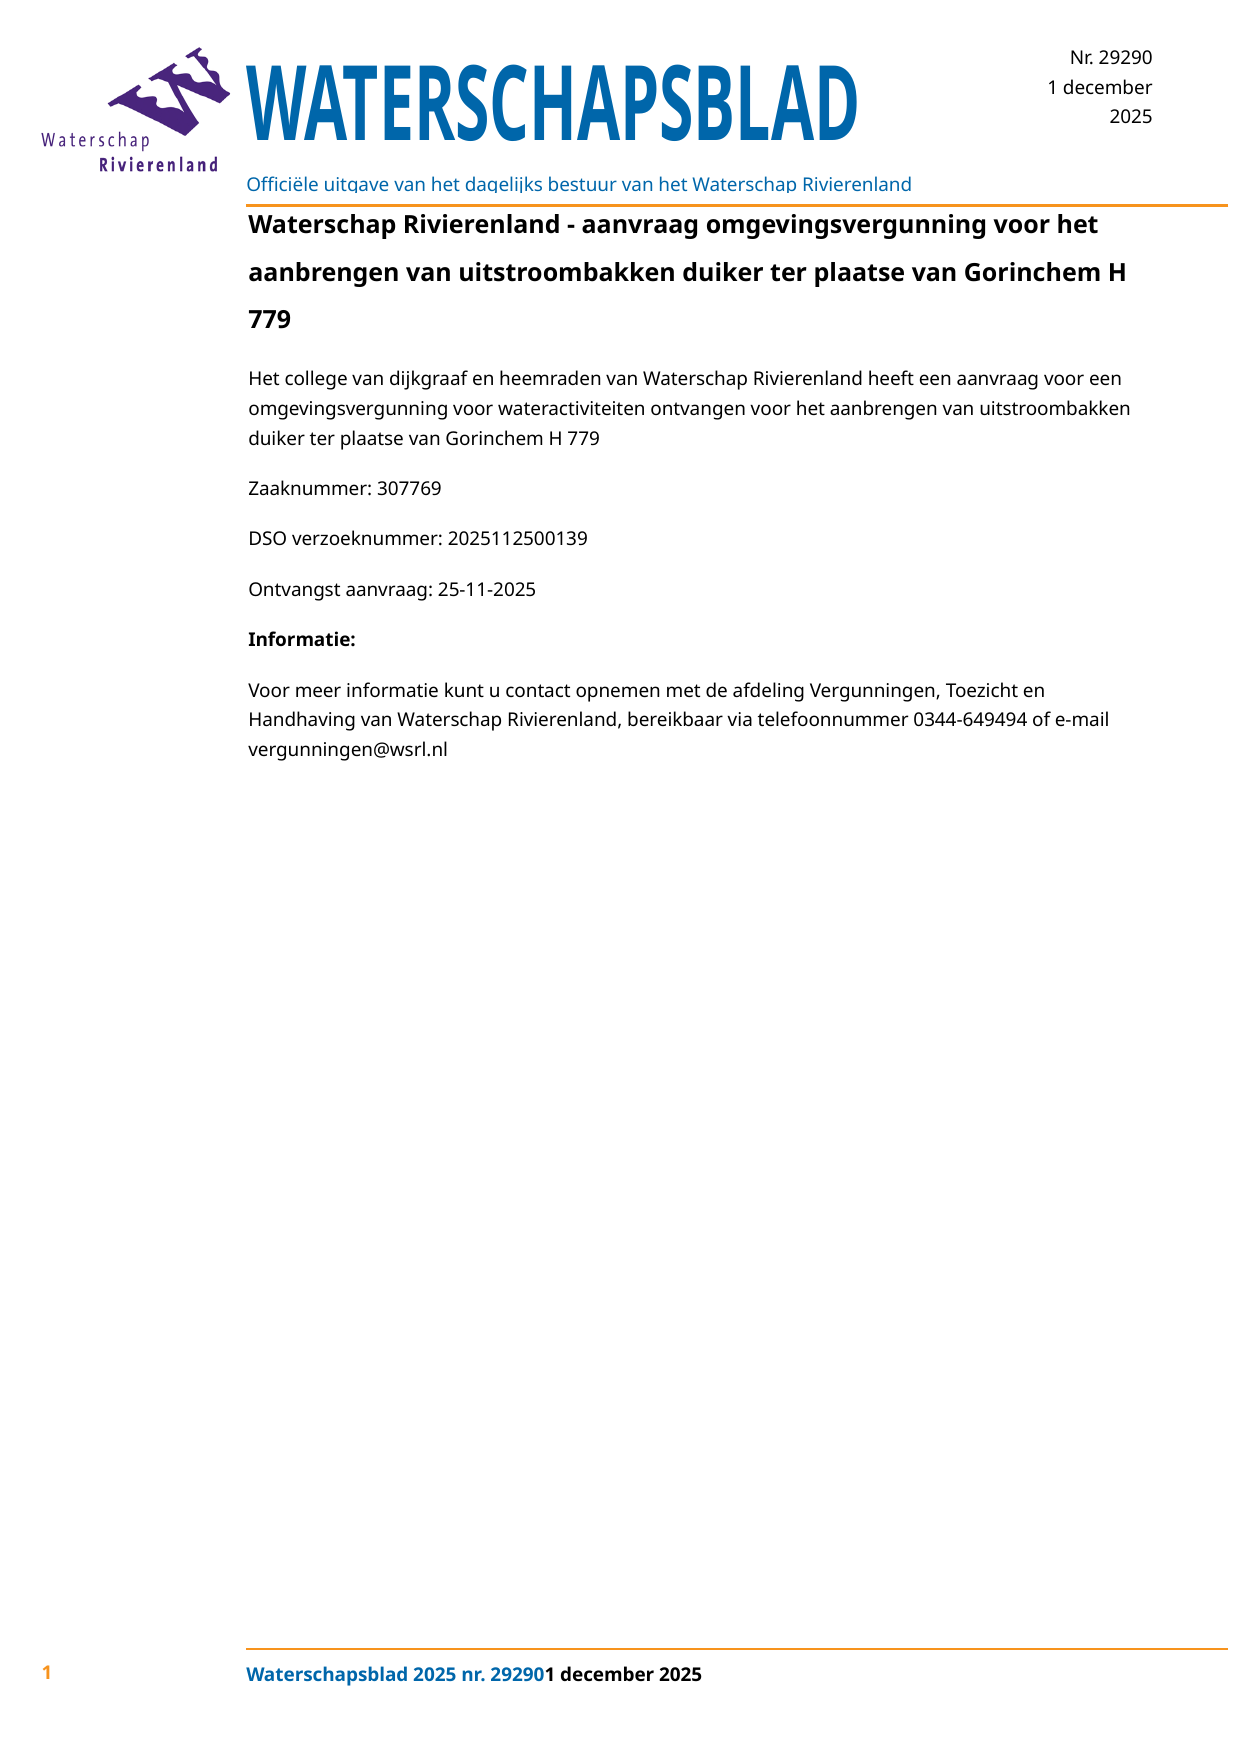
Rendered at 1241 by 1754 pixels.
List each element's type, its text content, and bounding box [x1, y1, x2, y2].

text Waterschap Rivierenland - aanvraag omgevingsvergunning voor het aanbrengen van uitstroombakken duiker ter plaatse van Gorinchem H 779 [248, 207, 1152, 336]
text DSO verzoeknummer: 2025112500139 [248, 526, 1152, 551]
text Voor meer informatie kunt u contact opnemen met de afdeling Vergunningen, Toezicht en Handhaving van Waterschap Rivierenland, bereikbaar via telefoonnummer 0344-649494 of e-mail vergunningen@wsrl.nl [248, 677, 1152, 762]
text Het college van dijkgraaf en heemraden van Waterschap Rivierenland heeft een aanvraag voor een omgevingsvergunning voor wateractiviteiten ontvangen voor het aanbrengen van uitstroombakken duiker ter plaatse van Gorinchem H 779 [248, 366, 1152, 450]
picture [41, 47, 231, 172]
text Informatie: [248, 626, 1152, 652]
text Zaaknummer: 307769 [248, 475, 1152, 501]
text Ontvangst aanvraag: 25-11-2025 [248, 576, 1152, 602]
